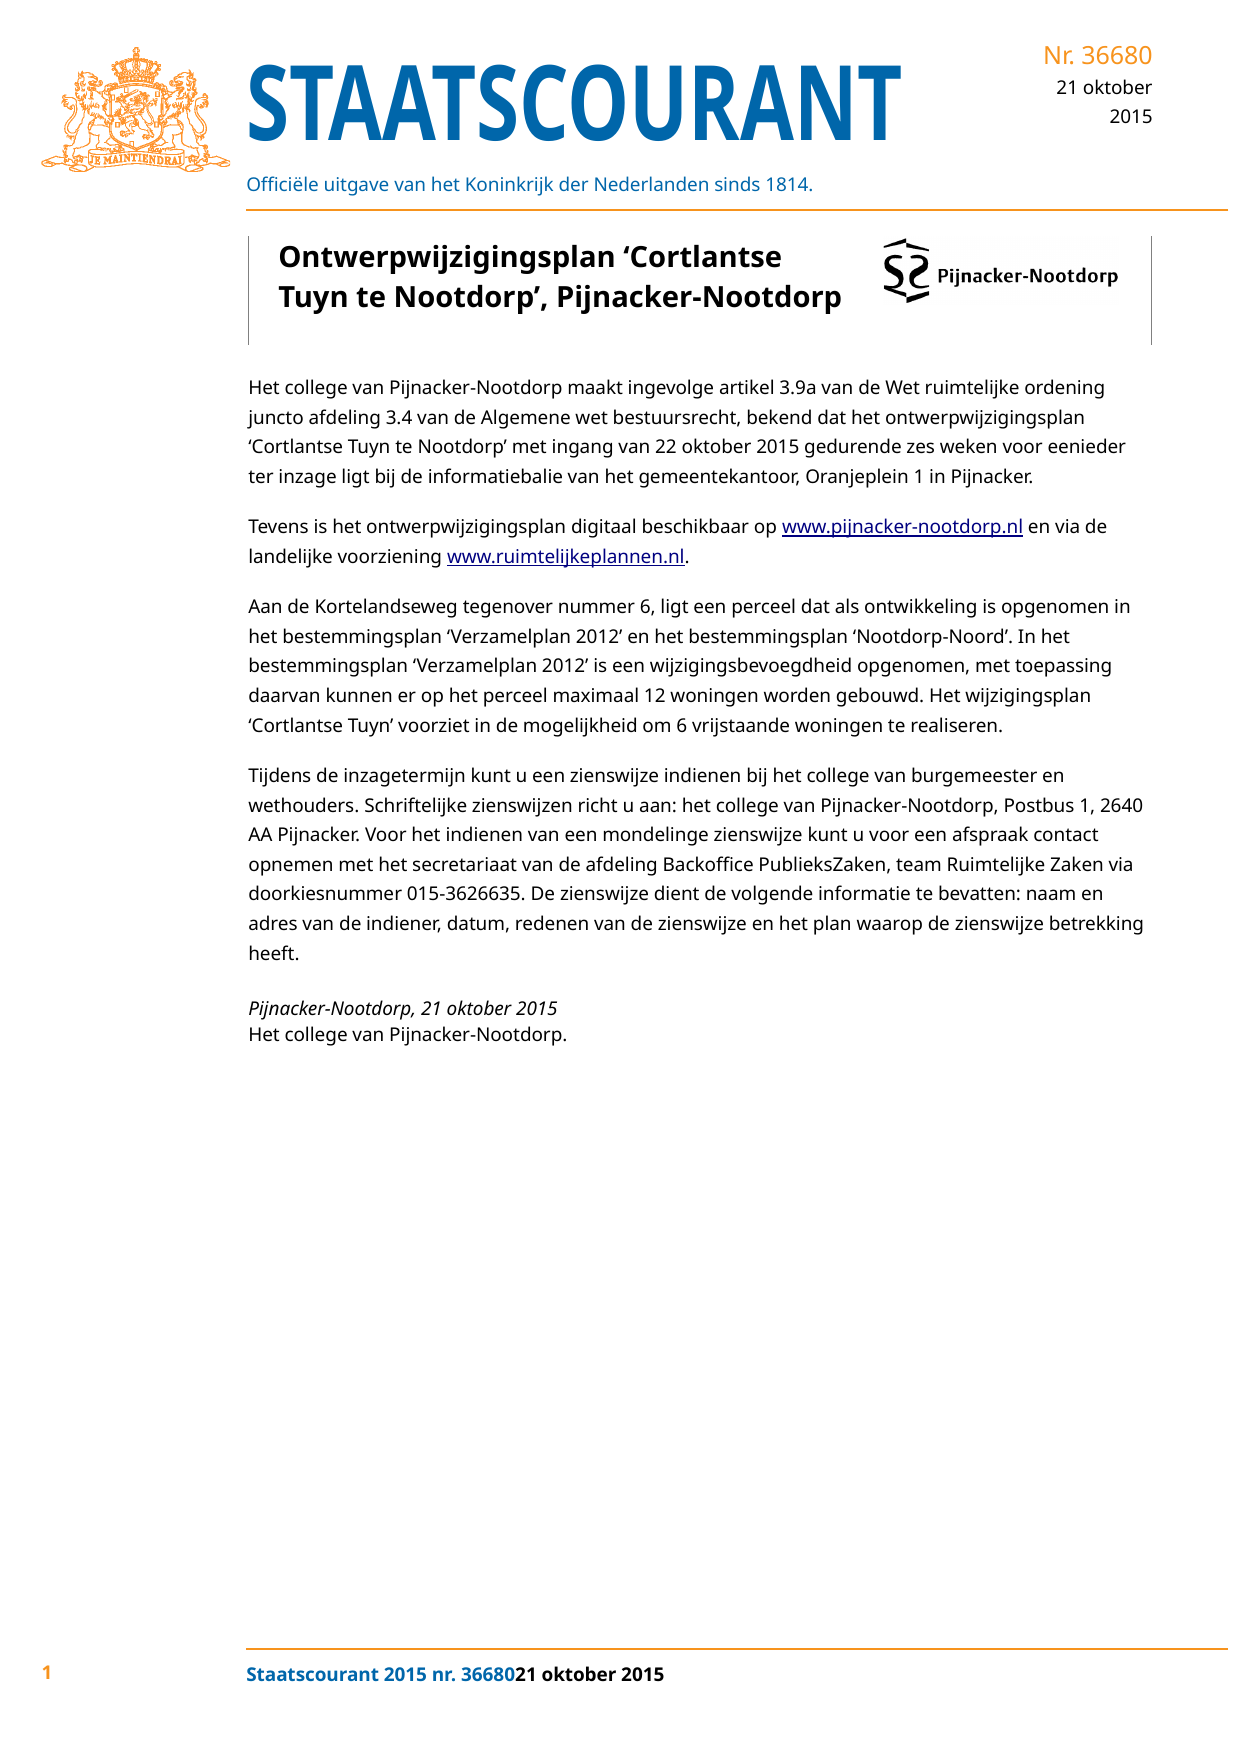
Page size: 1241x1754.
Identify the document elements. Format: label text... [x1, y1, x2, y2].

text Pijnacker-Nootdorp, 21 oktober 2015 [248, 995, 1152, 1021]
text Het college van Pijnacker-Nootdorp maakt ingevolge artikel 3.9a van de Wet ruimtelijke ordening juncto afdeling 3.4 van de Algemene wet bestuursrecht, bekend dat het ontwerpwijzigingsplan ‘Cortlantse Tuyn te Nootdorp’ met ingang van 22 oktober 2015 gedurende zes weken voor eenieder ter inzage ligt bij de informatiebalie van het gemeentekantoor, Oranjeplein 1 in Pijnacker. [248, 374, 1152, 489]
text Het college van Pijnacker-Nootdorp. [248, 1021, 1152, 1046]
picture [41, 47, 231, 172]
text Aan de Kortelandseweg tegenover nummer 6, ligt een perceel dat als ontwikkeling is opgenomen in het bestemmingsplan ‘Verzamelplan 2012’ en het bestemmingsplan ‘Nootdorp-Noord’. In het bestemmingsplan ‘Verzamelplan 2012’ is een wijzigingsbevoegdheid opgenomen, met toepassing daarvan kunnen er op het perceel maximaal 12 woningen worden gebouwd. Het wijzigingsplan ‘Cortlantse Tuyn’ voorziet in de mogelijkheid om 6 vrijstaande woningen te realiseren. [248, 593, 1152, 737]
table_header [850, 236, 1151, 345]
text Tijdens de inzagetermijn kunt u een zienswijze indienen bij het college van burgemeester en wethouders. Schriftelijke zienswijzen richt u aan: het college van Pijnacker-Nootdorp, Postbus 1, 2640 AA Pijnacker. Voor het indienen van een mondelinge zienswijze kunt u voor een afspraak contact opnemen met het secretariaat van de afdeling Backoffice PublieksZaken, team Ruimtelijke Zaken via doorkiesnummer 015-3626635. De zienswijze dient de volgende informatie te bevatten: naam en adres van de indiener, datum, redenen van de zienswijze en het plan waarop de zienswijze betrekking heeft. [248, 762, 1152, 965]
text Tevens is het ontwerpwijzigingsplan digitaal beschikbaar op www.pijnacker-nootdorp.nl en via de landelijke voorziening www.ruimtelijkeplannen.nl. [248, 513, 1152, 569]
picture [882, 236, 1119, 305]
table_header Ontwerpwijzigingsplan ‘Cortlantse Tuyn te Nootdorp’, Pijnacker-Nootdorp [249, 236, 850, 345]
